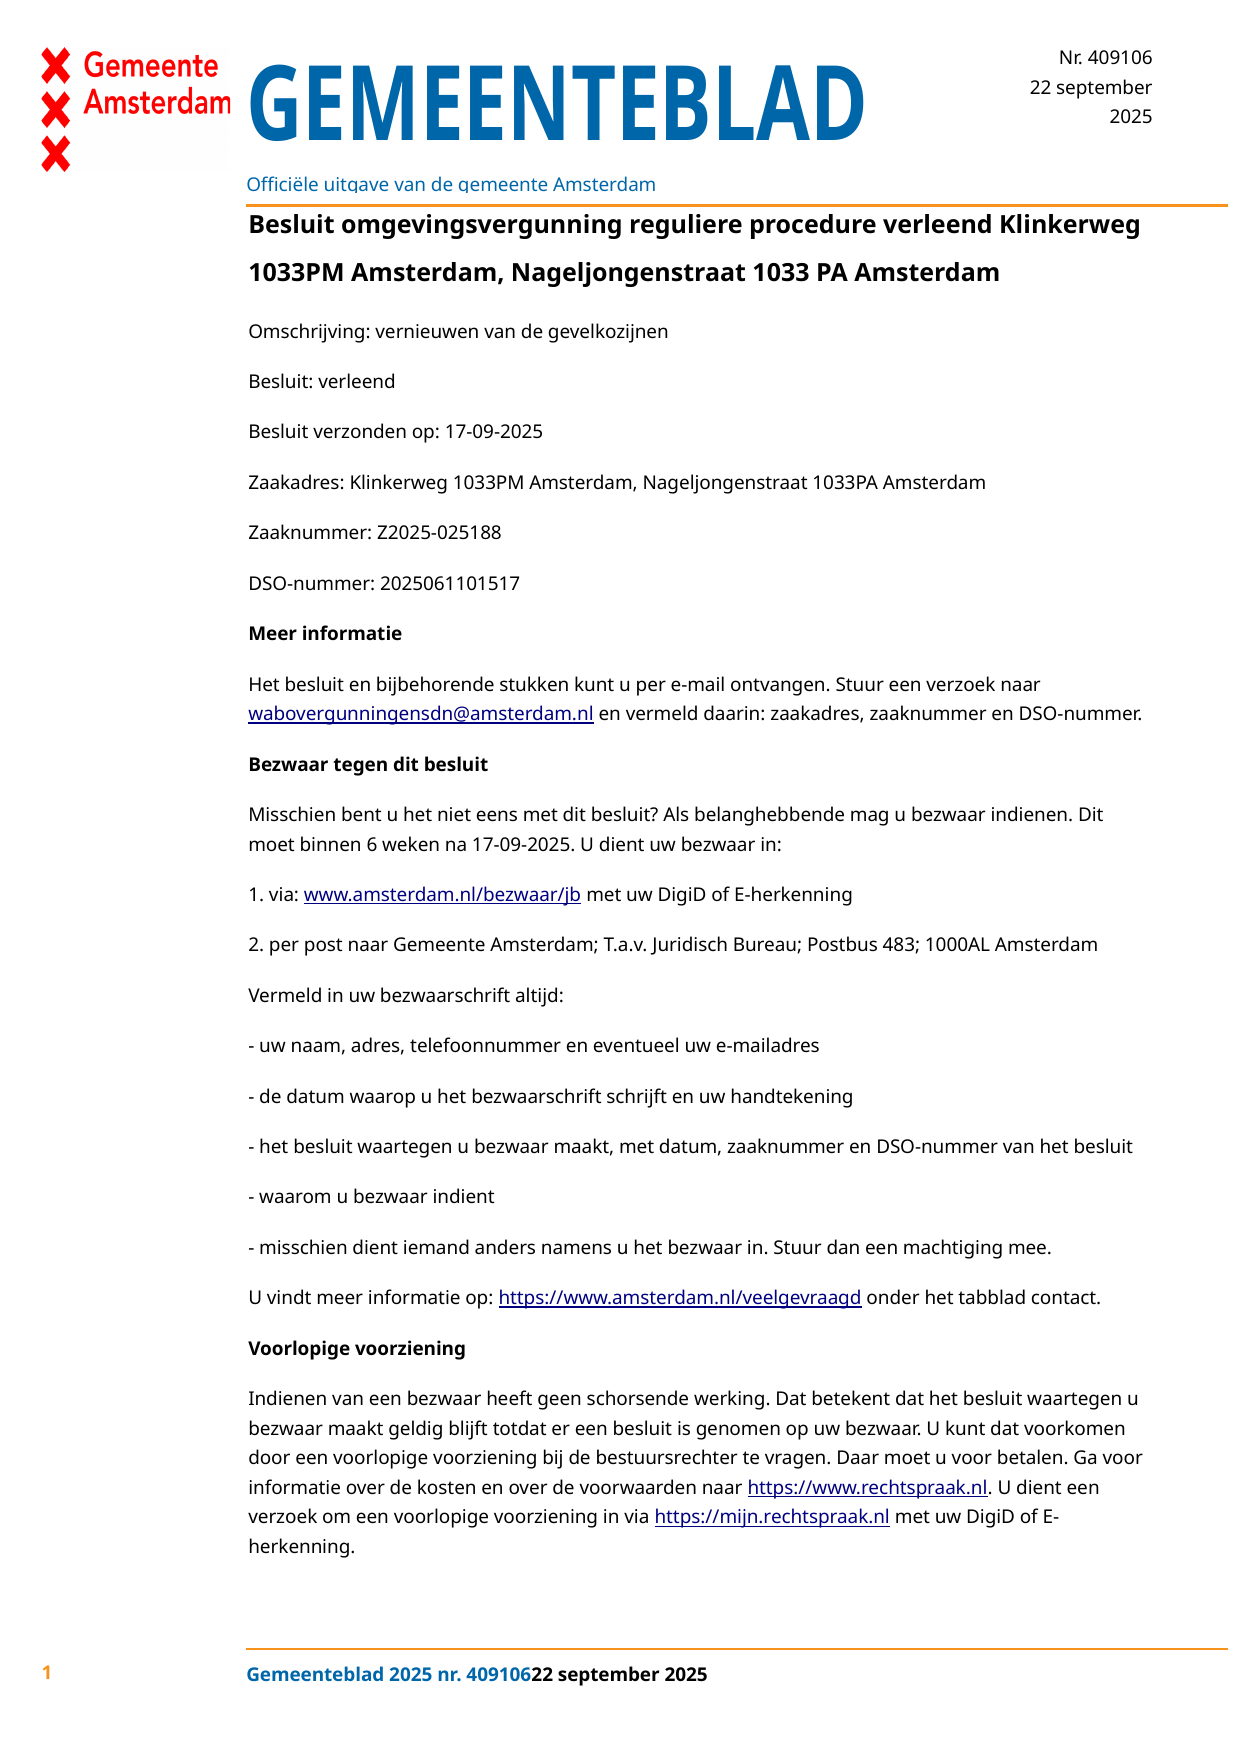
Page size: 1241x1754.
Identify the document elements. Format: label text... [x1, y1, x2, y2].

picture [41, 47, 231, 172]
text 1. via: www.amsterdam.nl/bezwaar/jb met uw DigiD of E-herkenning [248, 881, 1152, 907]
text Zaakadres: Klinkerweg 1033PM Amsterdam, Nageljongenstraat 1033PA Amsterdam [248, 469, 1152, 495]
text Meer informatie [248, 620, 1152, 646]
text Vermeld in uw bezwaarschrift altijd: [248, 982, 1152, 1008]
text U vindt meer informatie op: https://www.amsterdam.nl/veelgevraagd onder het tabblad contact. [248, 1284, 1152, 1310]
text Bezwaar tegen dit besluit [248, 751, 1152, 777]
text - waarom u bezwaar indient [248, 1184, 1152, 1209]
text - de datum waarop u het bezwaarschrift schrijft en uw handtekening [248, 1083, 1152, 1109]
text - het besluit waartegen u bezwaar maakt, met datum, zaaknummer en DSO-nummer van het besluit [248, 1133, 1152, 1159]
text Zaaknummer: Z2025-025188 [248, 519, 1152, 545]
text Indienen van een bezwaar heeft geen schorsende werking. Dat betekent dat het besluit waartegen u bezwaar maakt geldig blijft totdat er een besluit is genomen op uw bezwaar. U kunt dat voorkomen door een voorlopige voorziening bij de bestuursrechter te vragen. Daar moet u voor betalen. Ga voor informatie over de kosten en over de voorwaarden naar https://www.rechtspraak.nl. U dient een verzoek om een voorlopige voorziening in via https://mijn.rechtspraak.nl met uw DigiD of E-herkenning. [248, 1385, 1152, 1559]
text Voorlopige voorziening [248, 1335, 1152, 1361]
text - uw naam, adres, telefoonnummer en eventueel uw e-mailadres [248, 1032, 1152, 1058]
text 2. per post naar Gemeente Amsterdam; T.a.v. Juridisch Bureau; Postbus 483; 1000AL Amsterdam [248, 932, 1152, 957]
text Het besluit en bijbehorende stukken kunt u per e-mail ontvangen. Stuur een verzoek naar wabovergunningensdn@amsterdam.nl en vermeld daarin: zaakadres, zaaknummer en DSO-nummer. [248, 671, 1152, 726]
text - misschien dient iemand anders namens u het bezwaar in. Stuur dan een machtiging mee. [248, 1234, 1152, 1260]
text Besluit: verleend [248, 368, 1152, 394]
text DSO-nummer: 2025061101517 [248, 570, 1152, 596]
text Besluit verzonden op: 17-09-2025 [248, 419, 1152, 444]
text Omschrijving: vernieuwen van de gevelkozijnen [248, 318, 1152, 344]
text Misschien bent u het niet eens met dit besluit? Als belanghebbende mag u bezwaar indienen. Dit moet binnen 6 weken na 17-09-2025. U dient uw bezwaar in: [248, 801, 1152, 857]
text Besluit omgevingsvergunning reguliere procedure verleend Klinkerweg 1033PM Amsterdam, Nageljongenstraat 1033 PA Amsterdam [248, 207, 1152, 288]
